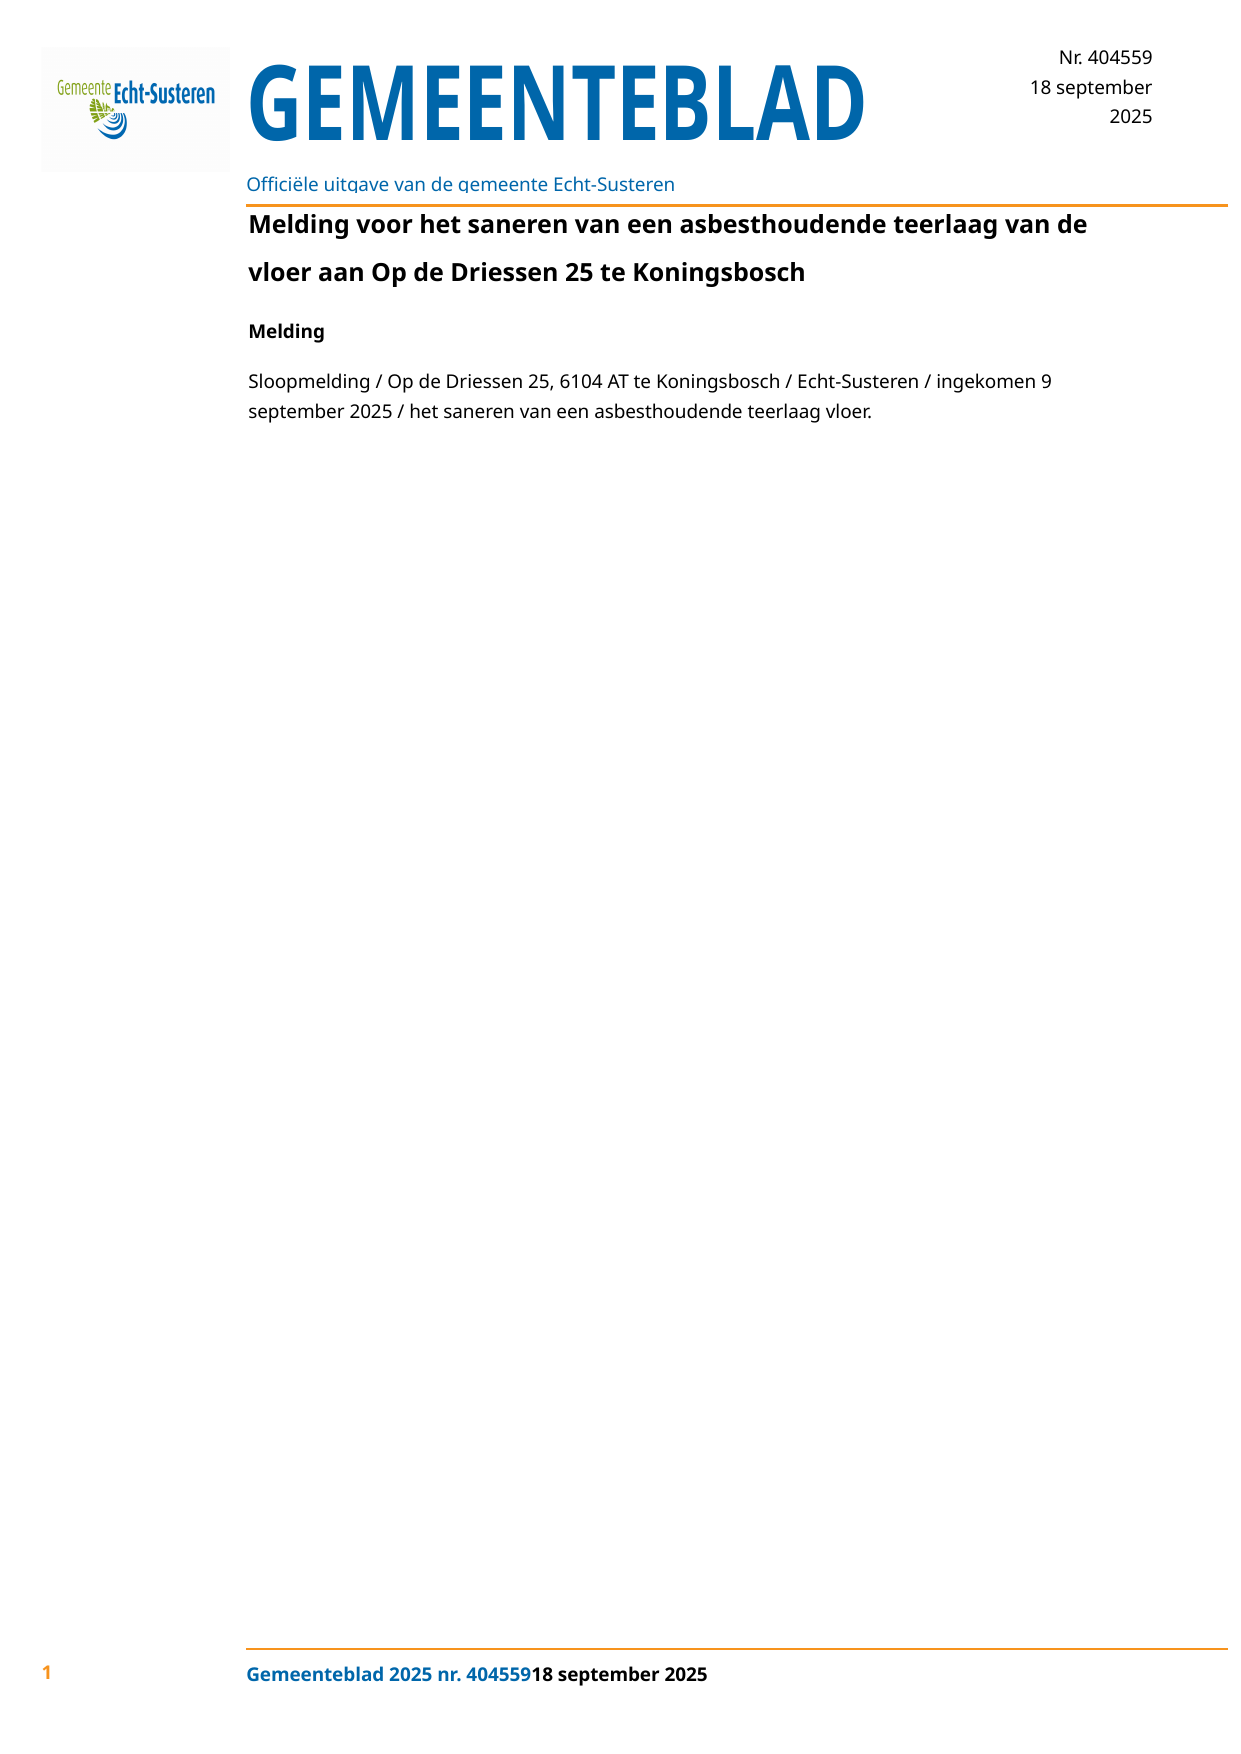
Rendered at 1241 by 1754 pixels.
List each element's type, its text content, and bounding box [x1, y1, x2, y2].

text Sloopmelding / Op de Driessen 25, 6104 AT te Koningsbosch / Echt-Susteren / ingekomen 9 september 2025 / het saneren van een asbesthoudende teerlaag vloer. [248, 368, 1152, 424]
text Melding voor het saneren van een asbesthoudende teerlaag van de vloer aan Op de Driessen 25 te Koningsbosch [248, 207, 1152, 288]
text Melding [248, 318, 1152, 344]
picture [41, 47, 231, 172]
